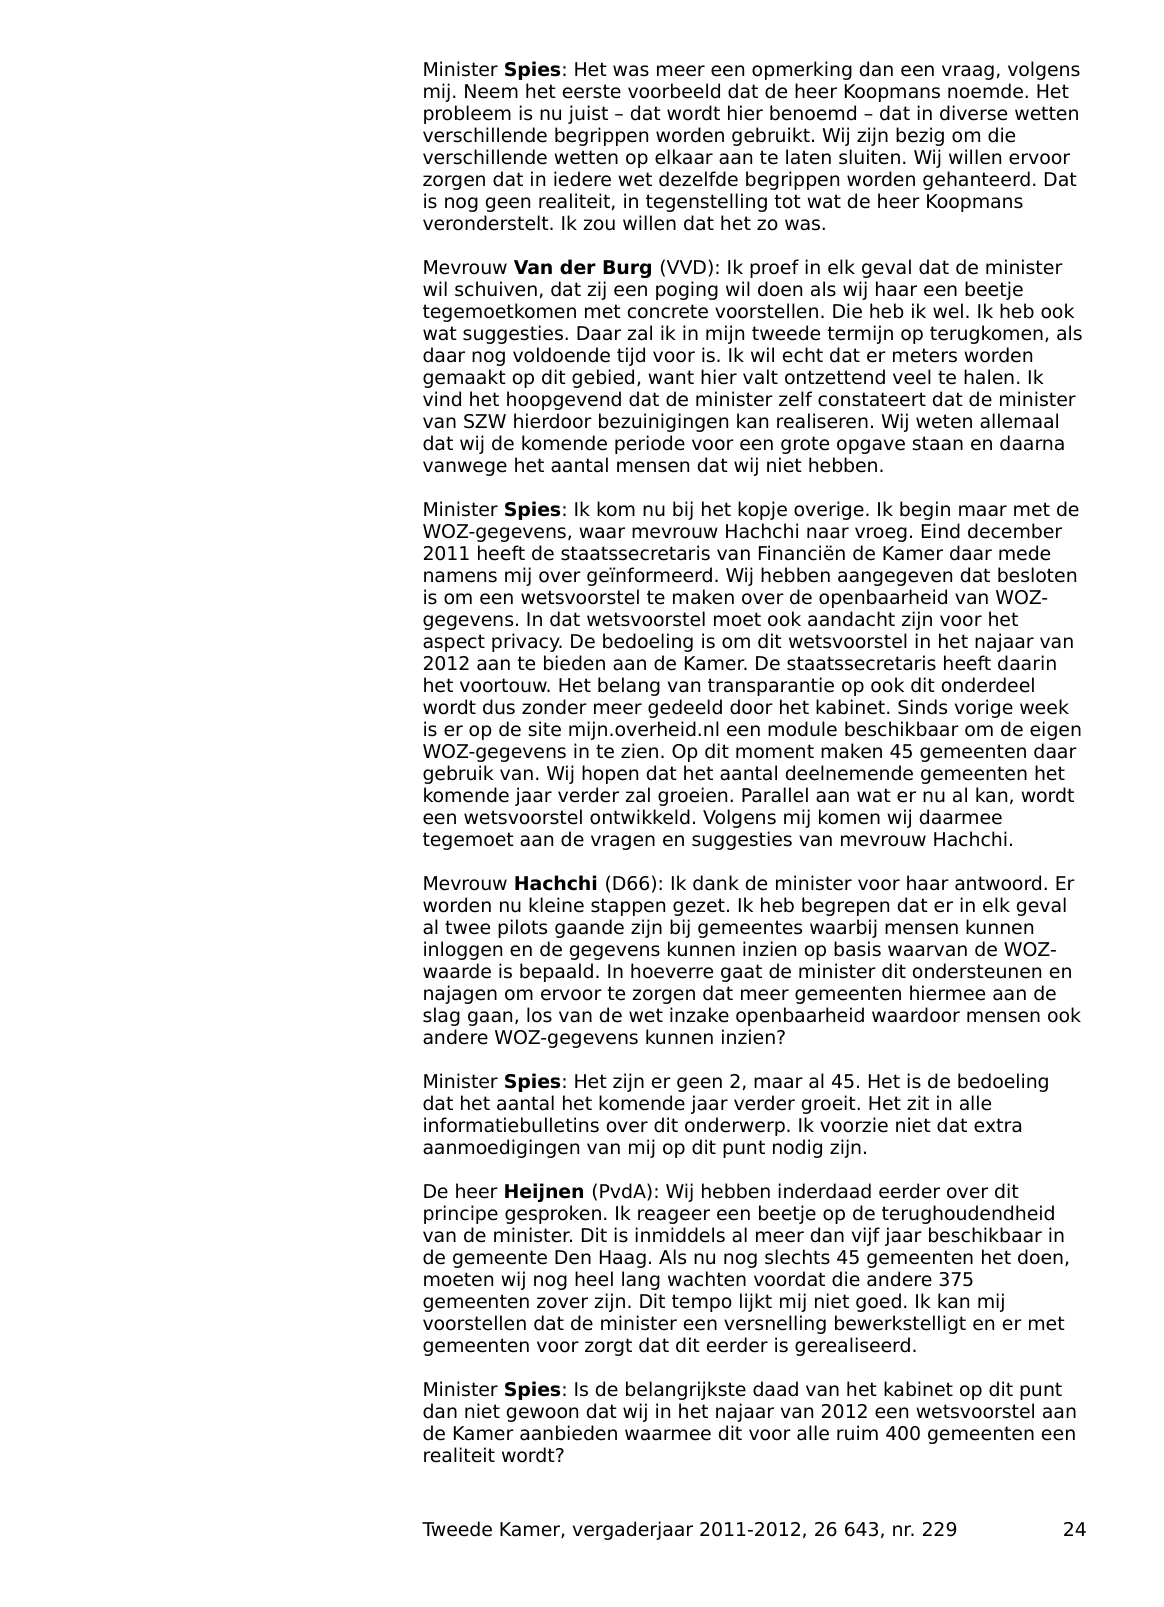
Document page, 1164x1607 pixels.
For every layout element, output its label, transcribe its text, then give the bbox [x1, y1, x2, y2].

text Mevrouw Hachchi (D66): Ik dank de minister voor haar antwoord. Er worden nu kleine stappen gezet. Ik heb begrepen dat er in elk geval al twee pilots gaande zijn bij gemeentes waarbij mensen kunnen inloggen en de gegevens kunnen inzien op basis waarvan de WOZ-waarde is bepaald. In hoeverre gaat de minister dit ondersteunen en najagen om ervoor te zorgen dat meer gemeenten hiermee aan de slag gaan, los van de wet inzake openbaarheid waardoor mensen ook andere WOZ-gegevens kunnen inzien? [422, 873, 1087, 1049]
text Minister Spies: Het was meer een opmerking dan een vraag, volgens mij. Neem het eerste voorbeeld dat de heer Koopmans noemde. Het probleem is nu juist – dat wordt hier benoemd – dat in diverse wetten verschillende begrippen worden gebruikt. Wij zijn bezig om die verschillende wetten op elkaar aan te laten sluiten. Wij willen ervoor zorgen dat in iedere wet dezelfde begrippen worden gehanteerd. Dat is nog geen realiteit, in tegenstelling tot wat de heer Koopmans veronderstelt. Ik zou willen dat het zo was. [422, 59, 1087, 235]
text Mevrouw Van der Burg (VVD): Ik proef in elk geval dat de minister wil schuiven, dat zij een poging wil doen als wij haar een beetje tegemoetkomen met concrete voorstellen. Die heb ik wel. Ik heb ook wat suggesties. Daar zal ik in mijn tweede termijn op terugkomen, als daar nog voldoende tijd voor is. Ik wil echt dat er meters worden gemaakt op dit gebied, want hier valt ontzettend veel te halen. Ik vind het hoopgevend dat de minister zelf constateert dat de minister van SZW hierdoor bezuinigingen kan realiseren. Wij weten allemaal dat wij de komende periode voor een grote opgave staan en daarna vanwege het aantal mensen dat wij niet hebben. [422, 257, 1087, 477]
text De heer Heijnen (PvdA): Wij hebben inderdaad eerder over dit principe gesproken. Ik reageer een beetje op de terughoudendheid van de minister. Dit is inmiddels al meer dan vijf jaar beschikbaar in de gemeente Den Haag. Als nu nog slechts 45 gemeenten het doen, moeten wij nog heel lang wachten voordat die andere 375 gemeenten zover zijn. Dit tempo lijkt mij niet goed. Ik kan mij voorstellen dat de minister een versnelling bewerkstelligt en er met gemeenten voor zorgt dat dit eerder is gerealiseerd. [422, 1181, 1087, 1357]
text Minister Spies: Is de belangrijkste daad van het kabinet op dit punt dan niet gewoon dat wij in het najaar van 2012 een wetsvoorstel aan de Kamer aanbieden waarmee dit voor alle ruim 400 gemeenten een realiteit wordt? [422, 1379, 1087, 1467]
text Minister Spies: Het zijn er geen 2, maar al 45. Het is de bedoeling dat het aantal het komende jaar verder groeit. Het zit in alle informatiebulletins over dit onderwerp. Ik voorzie niet dat extra aanmoedigingen van mij op dit punt nodig zijn. [422, 1071, 1087, 1159]
text Minister Spies: Ik kom nu bij het kopje overige. Ik begin maar met de WOZ-gegevens, waar mevrouw Hachchi naar vroeg. Eind december 2011 heeft de staatssecretaris van Financiën de Kamer daar mede namens mij over geïnformeerd. Wij hebben aangegeven dat besloten is om een wetsvoorstel te maken over de openbaarheid van WOZ-gegevens. In dat wetsvoorstel moet ook aandacht zijn voor het aspect privacy. De bedoeling is om dit wetsvoorstel in het najaar van 2012 aan te bieden aan de Kamer. De staatssecretaris heeft daarin het voortouw. Het belang van transparantie op ook dit onderdeel wordt dus zonder meer gedeeld door het kabinet. Sinds vorige week is er op de site mijn.overheid.nl een module beschikbaar om de eigen WOZ-gegevens in te zien. Op dit moment maken 45 gemeenten daar gebruik van. Wij hopen dat het aantal deelnemende gemeenten het komende jaar verder zal groeien. Parallel aan wat er nu al kan, wordt een wetsvoorstel ontwikkeld. Volgens mij komen wij daarmee tegemoet aan de vragen en suggesties van mevrouw Hachchi. [422, 499, 1087, 851]
